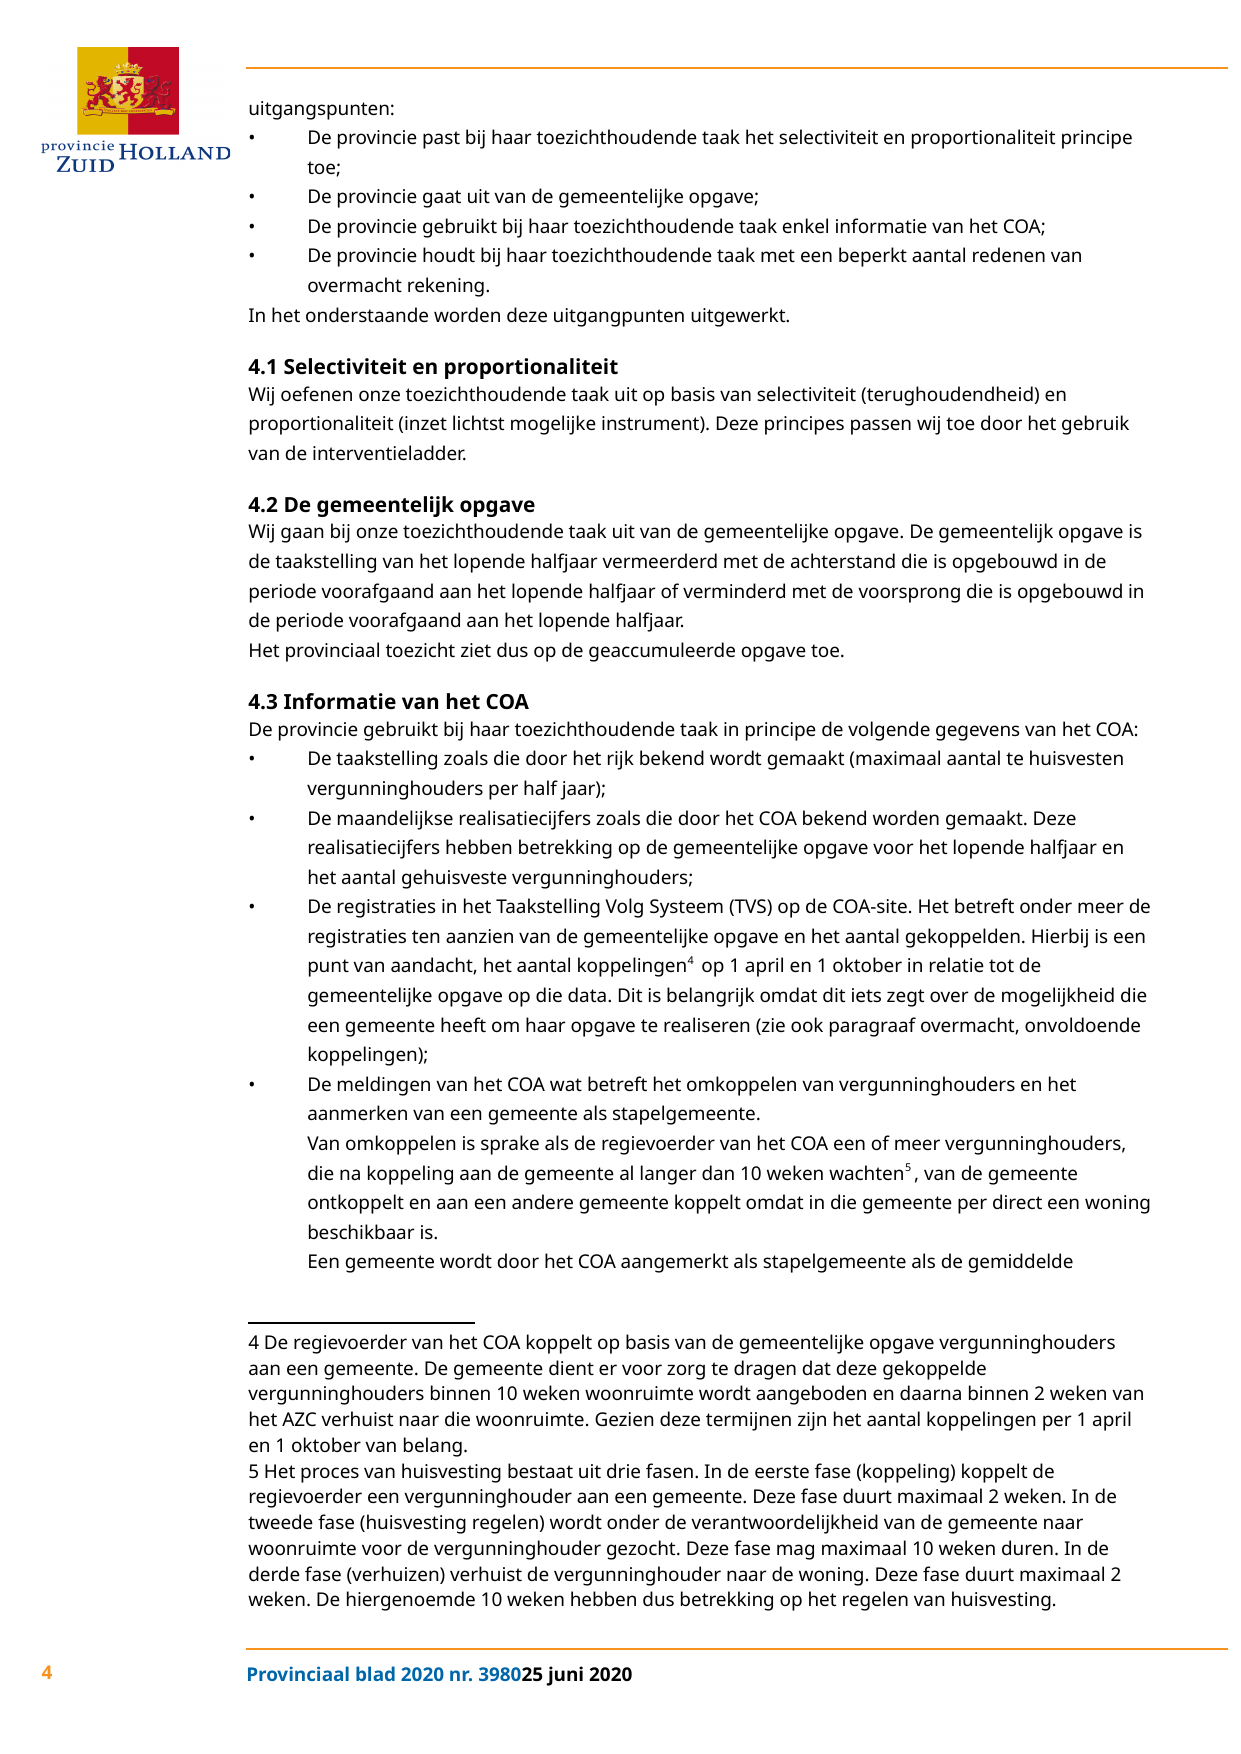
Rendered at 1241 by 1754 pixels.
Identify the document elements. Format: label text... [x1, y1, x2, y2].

list De provincie gaat uit van de gemeentelijke opgave; [248, 183, 1152, 209]
text 4.2 De gemeentelijk opgave [248, 490, 1152, 519]
picture [41, 47, 231, 172]
text 4.1 Selectiviteit en proportionaliteit [248, 352, 1152, 381]
list De taakstelling zoals die door het rijk bekend wordt gemaakt (maximaal aantal te huisvesten vergunninghouders per half jaar); [248, 746, 1152, 801]
list De provincie gebruikt bij haar toezichthoudende taak enkel informatie van het COA; [248, 213, 1152, 239]
list Een gemeente wordt door het COA aangemerkt als stapelgemeente als de gemiddelde [248, 1248, 1152, 1274]
list De provincie houdt bij haar toezichthoudende taak met een beperkt aantal redenen van overmacht rekening. [248, 243, 1152, 298]
text De provincie gebruikt bij haar toezichthoudende taak in principe de volgende gegevens van het COA: [248, 716, 1152, 742]
text Wij gaan bij onze toezichthoudende taak uit van de gemeentelijke opgave. De gemeentelijk opgave is de taakstelling van het lopende halfjaar vermeerderd met de achterstand die is opgebouwd in de periode voorafgaand aan het lopende halfjaar of verminderd met de voorsprong die is opgebouwd in de periode voorafgaand aan het lopende halfjaar. [248, 519, 1152, 633]
text Het provinciaal toezicht ziet dus op de geaccumuleerde opgave toe. [248, 637, 1152, 663]
text In het onderstaande worden deze uitgangpunten uitgewerkt. [248, 302, 1152, 328]
text uitgangspunten: [248, 95, 1152, 121]
list Het proces van huisvesting bestaat uit drie fasen. In de eerste fase (koppeling) koppelt de regievoerder een vergunninghouder aan een gemeente. Deze fase duurt maximaal 2 weken. In de tweede fase (huisvesting regelen) wordt onder de verantwoordelijkheid van de gemeente naar woonruimte voor de vergunninghouder gezocht. Deze fase mag maximaal 10 weken duren. In de derde fase (verhuizen) verhuist de vergunninghouder naar de woning. Deze fase duurt maximaal 2 weken. De hiergenoemde 10 weken hebben dus betrekking op het regelen van huisvesting. [248, 1458, 1152, 1612]
text 4.3 Informatie van het COA [248, 687, 1152, 716]
list De provincie past bij haar toezichthoudende taak het selectiviteit en proportionaliteit principe toe; [248, 124, 1152, 180]
list De regievoerder van het COA koppelt op basis van de gemeentelijke opgave vergunninghouders aan een gemeente. De gemeente dient er voor zorg te dragen dat deze gekoppelde vergunninghouders binnen 10 weken woonruimte wordt aangeboden en daarna binnen 2 weken van het AZC verhuist naar die woonruimte. Gezien deze termijnen zijn het aantal koppelingen per 1 april en 1 oktober van belang. [248, 1329, 1152, 1458]
list De meldingen van het COA wat betreft het omkoppelen van vergunninghouders en het aanmerken van een gemeente als stapelgemeente. [248, 1071, 1152, 1126]
list Van omkoppelen is sprake als de regievoerder van het COA een of meer vergunninghouders, die na koppeling aan de gemeente al langer dan 10 weken wachten, van de gemeente ontkoppelt en aan een andere gemeente koppelt omdat in die gemeente per direct een woning beschikbaar is. [248, 1130, 1152, 1244]
list De registraties in het Taakstelling Volg Systeem (TVS) op de COA-site. Het betreft onder meer de registraties ten aanzien van de gemeentelijke opgave en het aantal gekoppelden. Hierbij is een punt van aandacht, het aantal koppelingen op 1 april en 1 oktober in relatie tot de gemeentelijke opgave op die data. Dit is belangrijk omdat dit iets zegt over de mogelijkheid die een gemeente heeft om haar opgave te realiseren (zie ook paragraaf overmacht, onvoldoende koppelingen); [248, 893, 1152, 1067]
text Wij oefenen onze toezichthoudende taak uit op basis van selectiviteit (terughoudendheid) en proportionaliteit (inzet lichtst mogelijke instrument). Deze principes passen wij toe door het gebruik van de interventieladder. [248, 381, 1152, 466]
list De maandelijkse realisatiecijfers zoals die door het COA bekend worden gemaakt. Deze realisatiecijfers hebben betrekking op de gemeentelijke opgave voor het lopende halfjaar en het aantal gehuisveste vergunninghouders; [248, 805, 1152, 889]
